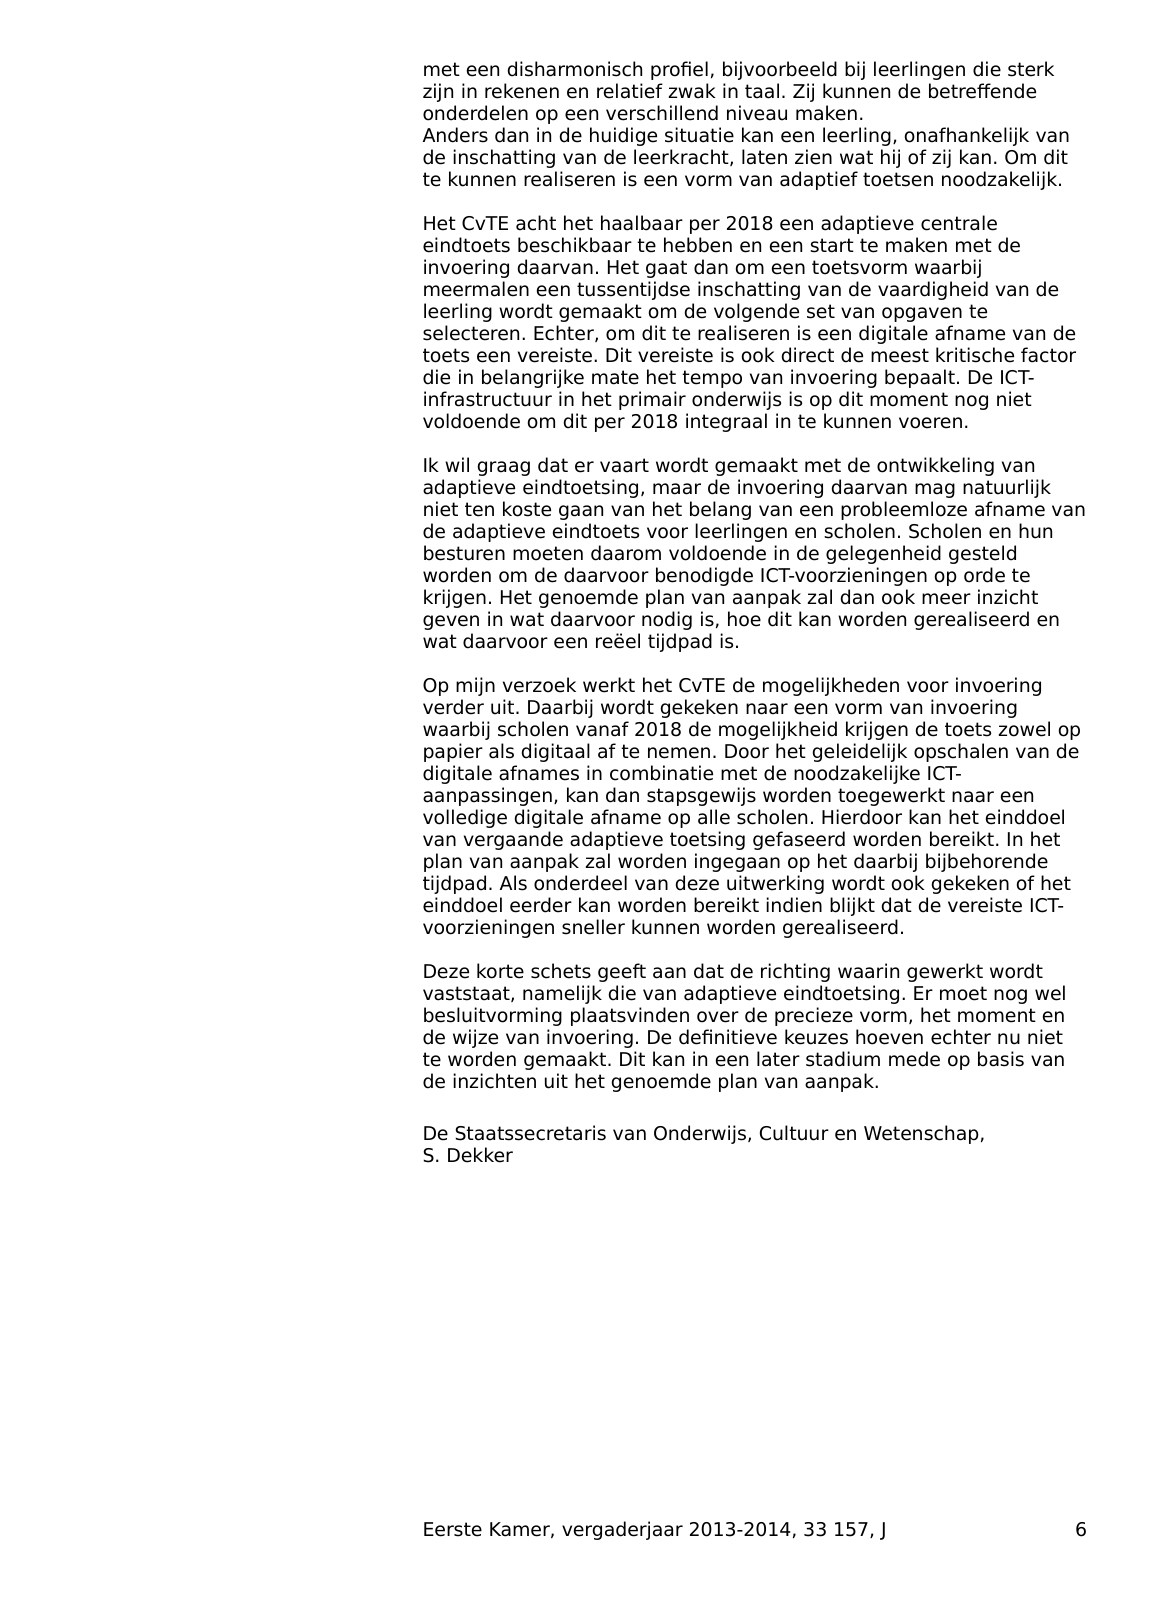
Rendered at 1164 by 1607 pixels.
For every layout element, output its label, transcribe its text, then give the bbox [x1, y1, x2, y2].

text Anders dan in de huidige situatie kan een leerling, onafhankelijk van de inschatting van de leerkracht, laten zien wat hij of zij kan. Om dit te kunnen realiseren is een vorm van adaptief toetsen noodzakelijk. [422, 125, 1087, 191]
text met een disharmonisch profiel, bijvoorbeeld bij leerlingen die sterk zijn in rekenen en relatief zwak in taal. Zij kunnen de betreffende onderdelen op een verschillend niveau maken. [422, 59, 1087, 125]
text De Staatssecretaris van Onderwijs, Cultuur en Wetenschap, S. Dekker [422, 1123, 1087, 1167]
text Het CvTE acht het haalbaar per 2018 een adaptieve centrale eindtoets beschikbaar te hebben en een start te maken met de invoering daarvan. Het gaat dan om een toetsvorm waarbij meermalen een tussentijdse inschatting van de vaardigheid van de leerling wordt gemaakt om de volgende set van opgaven te selecteren. Echter, om dit te realiseren is een digitale afname van de toets een vereiste. Dit vereiste is ook direct de meest kritische factor die in belangrijke mate het tempo van invoering bepaalt. De ICT-infrastructuur in het primair onderwijs is op dit moment nog niet voldoende om dit per 2018 integraal in te kunnen voeren. [422, 213, 1087, 433]
text Ik wil graag dat er vaart wordt gemaakt met de ontwikkeling van adaptieve eindtoetsing, maar de invoering daarvan mag natuurlijk niet ten koste gaan van het belang van een probleemloze afname van de adaptieve eindtoets voor leerlingen en scholen. Scholen en hun besturen moeten daarom voldoende in de gelegenheid gesteld worden om de daarvoor benodigde ICT-voorzieningen op orde te krijgen. Het genoemde plan van aanpak zal dan ook meer inzicht geven in wat daarvoor nodig is, hoe dit kan worden gerealiseerd en wat daarvoor een reëel tijdpad is. [422, 455, 1087, 653]
text Op mijn verzoek werkt het CvTE de mogelijkheden voor invoering verder uit. Daarbij wordt gekeken naar een vorm van invoering waarbij scholen vanaf 2018 de mogelijkheid krijgen de toets zowel op papier als digitaal af te nemen. Door het geleidelijk opschalen van de digitale afnames in combinatie met de noodzakelijke ICT-aanpassingen, kan dan stapsgewijs worden toegewerkt naar een volledige digitale afname op alle scholen. Hierdoor kan het einddoel van vergaande adaptieve toetsing gefaseerd worden bereikt. In het plan van aanpak zal worden ingegaan op het daarbij bijbehorende tijdpad. Als onderdeel van deze uitwerking wordt ook gekeken of het einddoel eerder kan worden bereikt indien blijkt dat de vereiste ICT-voorzieningen sneller kunnen worden gerealiseerd. [422, 675, 1087, 939]
text Deze korte schets geeft aan dat de richting waarin gewerkt wordt vaststaat, namelijk die van adaptieve eindtoetsing. Er moet nog wel besluitvorming plaatsvinden over de precieze vorm, het moment en de wijze van invoering. De definitieve keuzes hoeven echter nu niet te worden gemaakt. Dit kan in een later stadium mede op basis van de inzichten uit het genoemde plan van aanpak. [422, 961, 1087, 1093]
